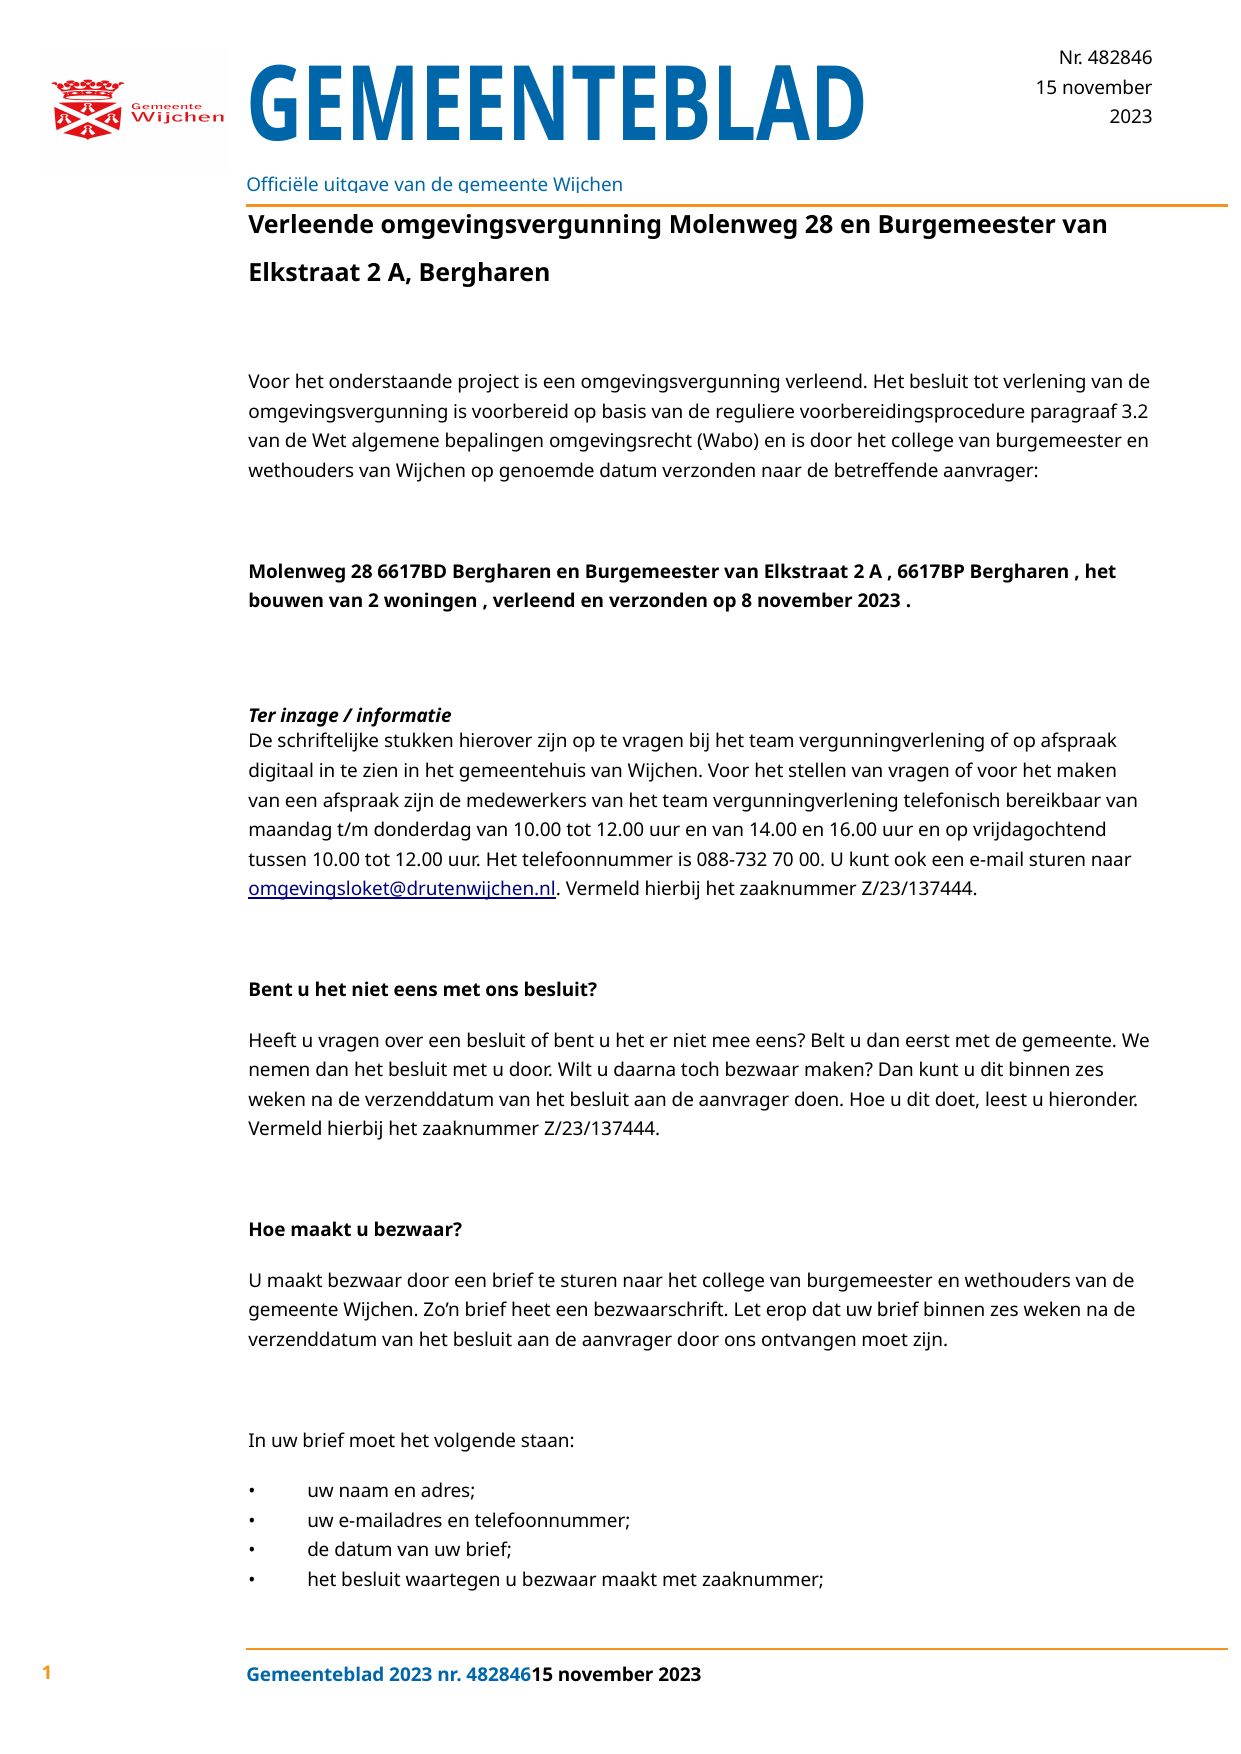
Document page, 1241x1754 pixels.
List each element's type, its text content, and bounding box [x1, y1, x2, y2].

text Hoe maakt u bezwaar? [248, 1216, 1152, 1242]
text U maakt bezwaar door een brief te sturen naar het college van burgemeester en wethouders van de gemeente Wijchen. Zo’n brief heet een bezwaarschrift. Let erop dat uw brief binnen zes weken na de verzenddatum van het besluit aan de aanvrager door ons ontvangen moet zijn. [248, 1267, 1152, 1352]
list de datum van uw brief; [248, 1536, 1152, 1562]
picture [41, 47, 231, 172]
list het besluit waartegen u bezwaar maakt met zaaknummer; [248, 1566, 1152, 1592]
list uw e-mailadres en telefoonnummer; [248, 1507, 1152, 1532]
text Verleende omgevingsvergunning Molenweg 28 en Burgemeester van Elkstraat 2 A, Bergharen [248, 207, 1152, 288]
text Ter inzage / informatie [248, 702, 1152, 728]
list uw naam en adres; [248, 1477, 1152, 1503]
text De schriftelijke stukken hierover zijn op te vragen bij het team vergunningverlening of op afspraak digitaal in te zien in het gemeentehuis van Wijchen. Voor het stellen van vragen of voor het maken van een afspraak zijn de medewerkers van het team vergunningverlening telefonisch bereikbaar van maandag t/m donderdag van 10.00 tot 12.00 uur en van 14.00 en 16.00 uur en op vrijdagochtend tussen 10.00 tot 12.00 uur. Het telefoonnummer is 088-732 70 00. U kunt ook een e-mail sturen naar omgevingsloket@drutenwijchen.nl. Vermeld hierbij het zaaknummer Z/23/137444. [248, 728, 1152, 901]
text Bent u het niet eens met ons besluit? [248, 976, 1152, 1002]
text Voor het onderstaande project is een omgevingsvergunning verleend. Het besluit tot verlening van de omgevingsvergunning is voorbereid op basis van de reguliere voorbereidingsprocedure paragraaf 3.2 van de Wet algemene bepalingen omgevingsrecht (Wabo) en is door het college van burgemeester en wethouders van Wijchen op genoemde datum verzonden naar de betreffende aanvrager: [248, 368, 1152, 483]
text In uw brief moet het volgende staan: [248, 1427, 1152, 1452]
text Heeft u vragen over een besluit of bent u het er niet mee eens? Belt u dan eerst met de gemeente. We nemen dan het besluit met u door. Wilt u daarna toch bezwaar maken? Dan kunt u dit binnen zes weken na de verzenddatum van het besluit aan de aanvrager doen. Hoe u dit doet, leest u hieronder. Vermeld hierbij het zaaknummer Z/23/137444. [248, 1027, 1152, 1141]
text Molenweg 28 6617BD Bergharen en Burgemeester van Elkstraat 2 A , 6617BP Bergharen , het bouwen van 2 woningen , verleend en verzonden op 8 november 2023 . [248, 558, 1152, 613]
